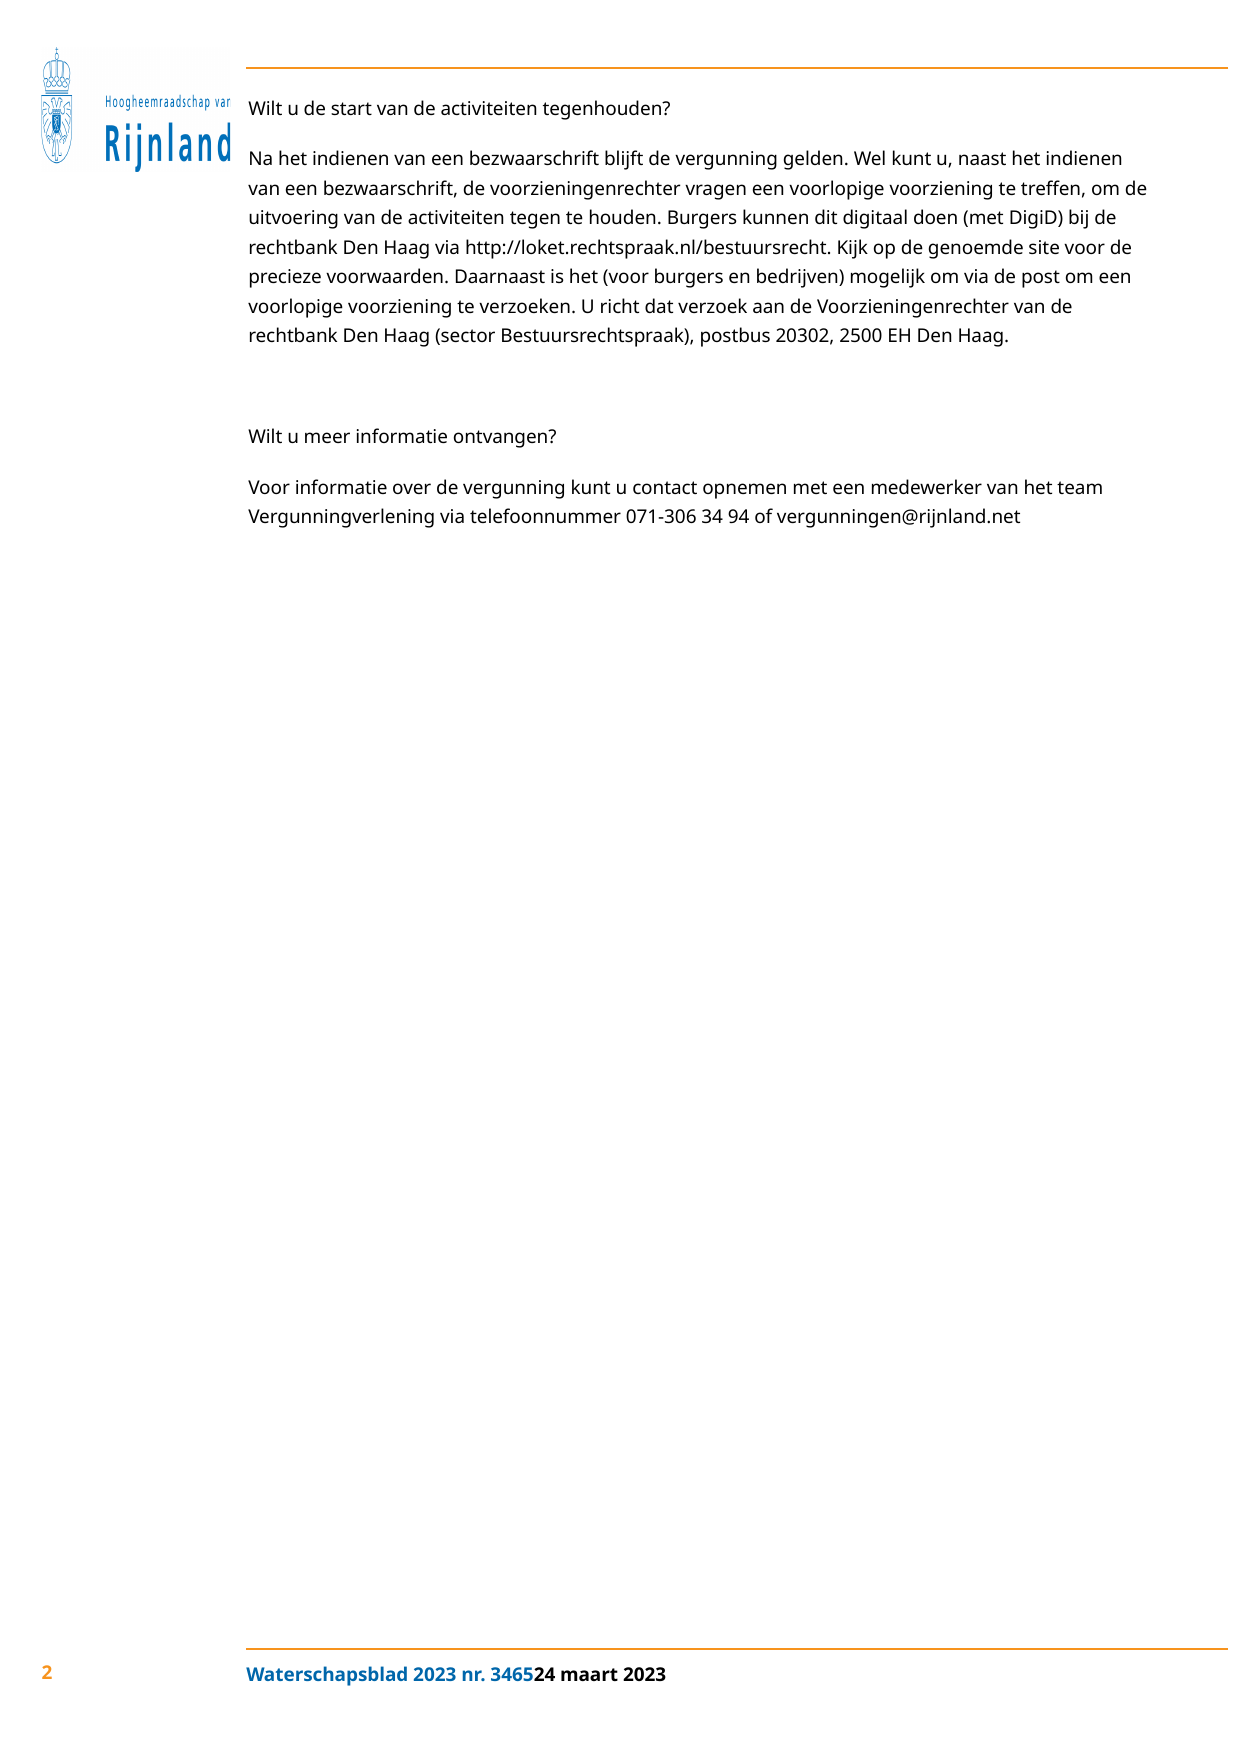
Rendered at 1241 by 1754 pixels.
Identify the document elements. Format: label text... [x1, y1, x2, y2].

text Wilt u de start van de activiteiten tegenhouden? [248, 95, 1152, 121]
text Na het indienen van een bezwaarschrift blijft de vergunning gelden. Wel kunt u, naast het indienen van een bezwaarschrift, de voorzieningenrechter vragen een voorlopige voorziening te treffen, om de uitvoering van de activiteiten tegen te houden. Burgers kunnen dit digitaal doen (met DigiD) bij de rechtbank Den Haag via http://loket.rechtspraak.nl/bestuursrecht. Kijk op de genoemde site voor de precieze voorwaarden. Daarnaast is het (voor burgers en bedrijven) mogelijk om via de post om een voorlopige voorziening te verzoeken. U richt dat verzoek aan de Voorzieningenrechter van de rechtbank Den Haag (sector Bestuursrechtspraak), postbus 20302, 2500 EH Den Haag. [248, 145, 1152, 348]
text Wilt u meer informatie ontvangen? [248, 423, 1152, 449]
text Voor informatie over de vergunning kunt u contact opnemen met een medewerker van het team Vergunningverlening via telefoonnummer 071-306 34 94 of vergunningen@rijnland.net [248, 474, 1152, 529]
picture [41, 47, 231, 172]
